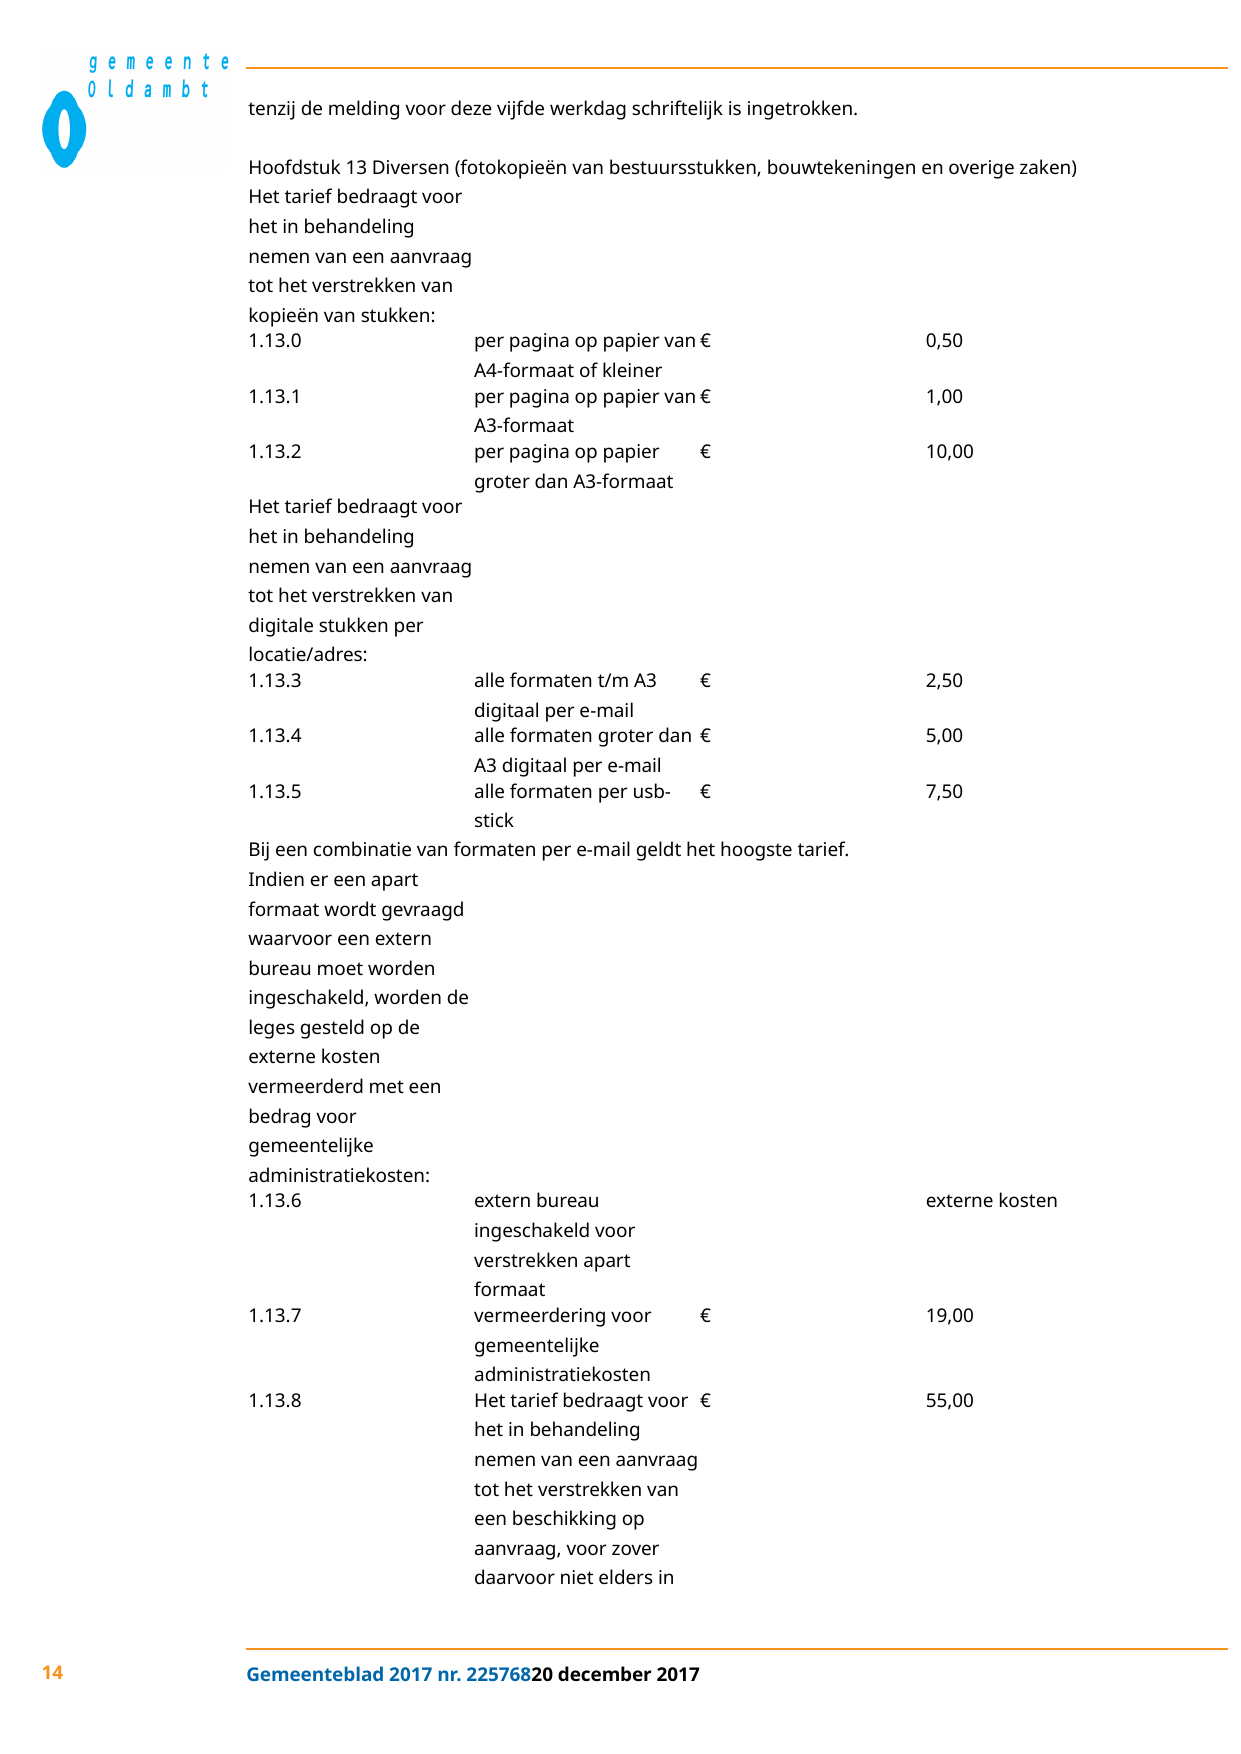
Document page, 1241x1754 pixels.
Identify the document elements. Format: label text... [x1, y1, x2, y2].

table_cell externe kosten [926, 1188, 1152, 1302]
table_cell Het tarief bedraagt voor het in behandeling nemen van een aanvraag tot het verstrekken van digitale stukken per locatie/adres: [248, 494, 474, 667]
table_cell € [700, 438, 926, 494]
table_header [474, 184, 700, 328]
table_header [474, 866, 700, 1188]
text Bij een combinatie van formaten per e-mail geldt het hoogste tarief. [248, 836, 1152, 862]
table_header Het tarief bedraagt voor het in behandeling nemen van een aanvraag tot het verstrekken van kopieën van stukken: [248, 184, 474, 328]
table_cell € [700, 778, 926, 833]
table_cell 1,00 [926, 383, 1152, 438]
table_cell 10,00 [926, 438, 1152, 494]
table_cell 5,00 [926, 723, 1152, 778]
table_cell 2,50 [926, 667, 1152, 723]
table_cell alle formaten per usb-stick [474, 778, 700, 833]
table_cell extern bureau ingeschakeld voor verstrekken apart formaat [474, 1188, 700, 1302]
table_cell Het tarief bedraagt voor het in behandeling nemen van een aanvraag tot het verstrekken van een beschikking op aanvraag, voor zover daarvoor niet elders in [474, 1387, 700, 1590]
table_cell alle formaten t/m A3 digitaal per e-mail [474, 667, 700, 723]
table_cell 1.13.2 [248, 438, 474, 494]
table_header [700, 184, 926, 328]
table_header Indien er een apart formaat wordt gevraagd waarvoor een extern bureau moet worden ingeschakeld, worden de leges gesteld op de externe kosten vermeerderd met een bedrag voor gemeentelijke administratiekosten: [248, 866, 474, 1188]
table_header [926, 866, 1152, 1188]
table_cell € [700, 1302, 926, 1387]
table_cell [926, 494, 1152, 667]
table_cell vermeerdering voor gemeentelijke administratiekosten [474, 1302, 700, 1387]
picture [41, 47, 231, 172]
table_cell 0,50 [926, 328, 1152, 383]
table_cell € [700, 383, 926, 438]
text Hoofdstuk 13 Diversen (fotokopieën van bestuursstukken, bouwtekeningen en overige zaken) [248, 154, 1152, 180]
table_cell 1.13.3 [248, 667, 474, 723]
table_cell € [700, 1387, 926, 1590]
table_cell per pagina op papier van A3-formaat [474, 383, 700, 438]
table_header [700, 866, 926, 1188]
table_cell 19,00 [926, 1302, 1152, 1387]
table_cell 1.13.8 [248, 1387, 474, 1590]
table_cell 1.13.5 [248, 778, 474, 833]
table_cell 7,50 [926, 778, 1152, 833]
table_cell [700, 494, 926, 667]
table_cell 1.13.4 [248, 723, 474, 778]
table_header [926, 184, 1152, 328]
table_cell 1.13.1 [248, 383, 474, 438]
table_cell 1.13.6 [248, 1188, 474, 1302]
table_cell 55,00 [926, 1387, 1152, 1590]
table_cell € [700, 667, 926, 723]
table_cell [700, 1188, 926, 1302]
table_cell alle formaten groter dan A3 digitaal per e-mail [474, 723, 700, 778]
table_cell 1.13.0 [248, 328, 474, 383]
table_cell per pagina op papier groter dan A3-formaat [474, 438, 700, 494]
table_cell 1.13.7 [248, 1302, 474, 1387]
table_cell € [700, 328, 926, 383]
table_cell € [700, 723, 926, 778]
text tenzij de melding voor deze vijfde werkdag schriftelijk is ingetrokken. [248, 95, 1152, 121]
table_cell [474, 494, 700, 667]
table_cell per pagina op papier van A4-formaat of kleiner [474, 328, 700, 383]
